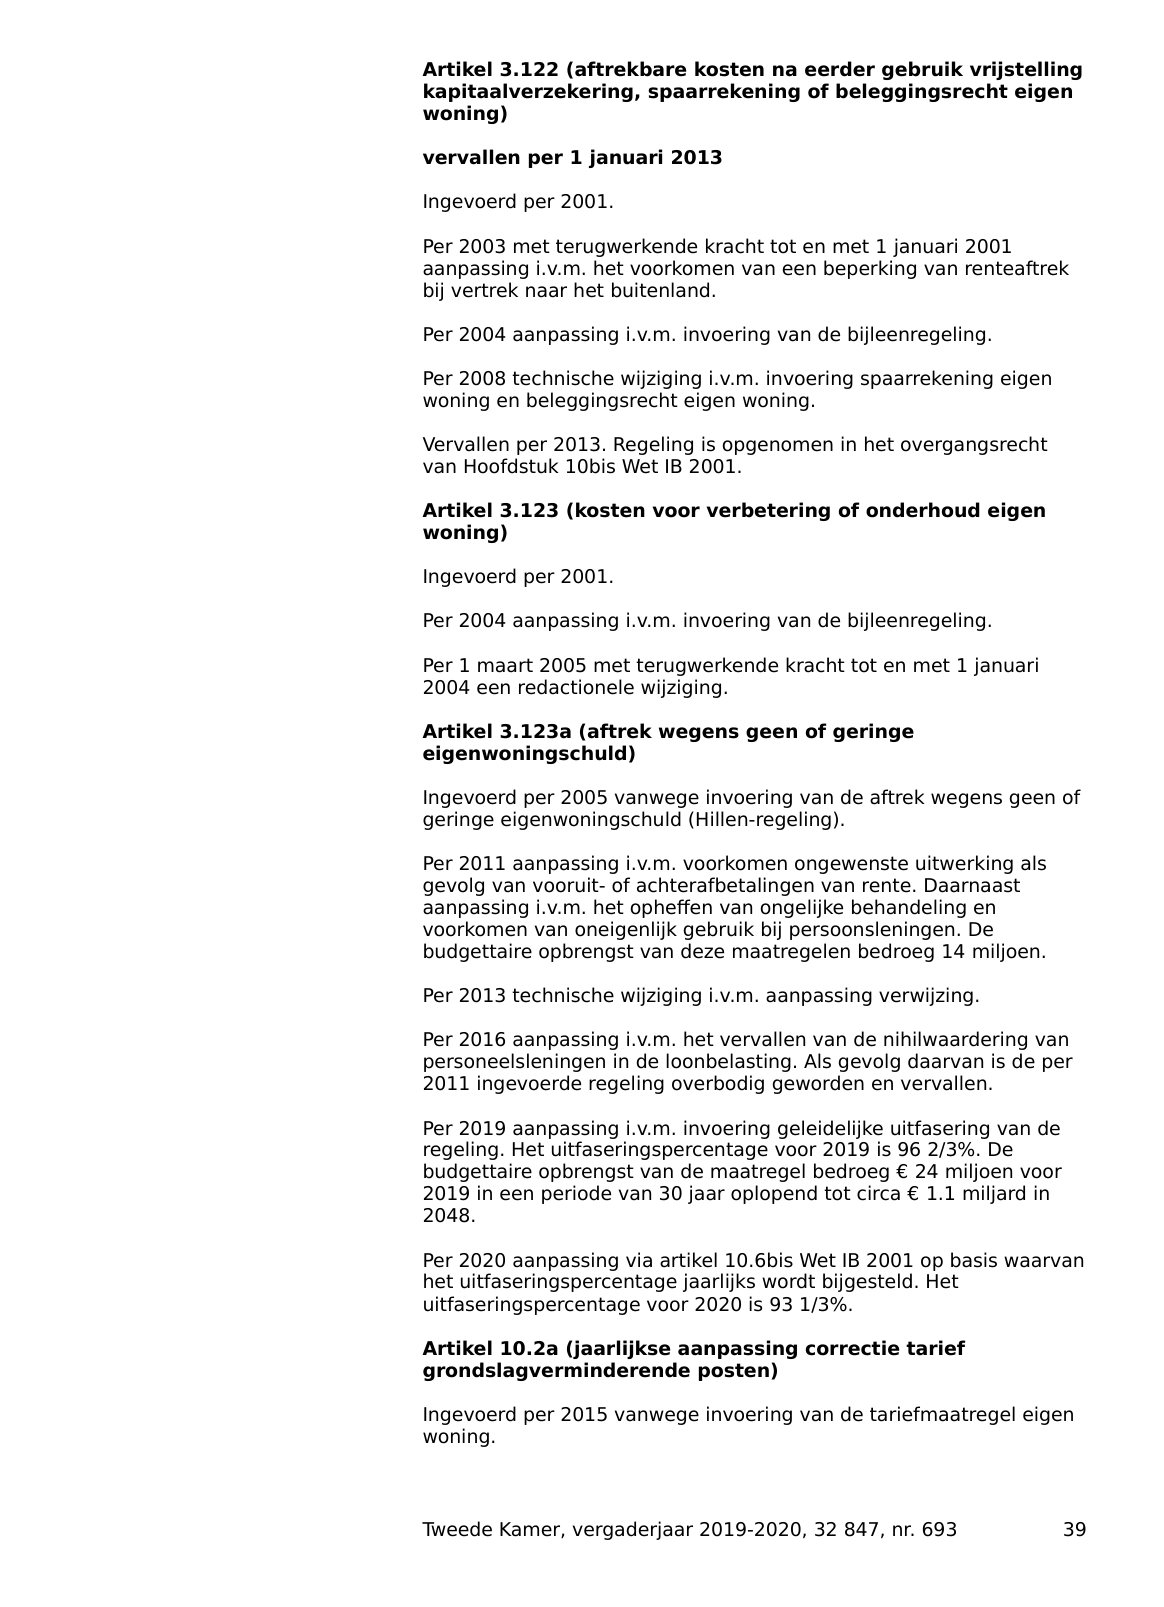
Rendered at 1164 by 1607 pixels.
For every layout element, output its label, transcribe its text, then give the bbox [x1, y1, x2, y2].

text Per 2019 aanpassing i.v.m. invoering geleidelijke uitfasering van de regeling. Het uitfaseringspercentage voor 2019 is 96 2/3%. De budgettaire opbrengst van de maatregel bedroeg € 24 miljoen voor 2019 in een periode van 30 jaar oplopend tot circa € 1.1 miljard in 2048. [422, 1117, 1087, 1227]
text Per 2016 aanpassing i.v.m. het vervallen van de nihilwaardering van personeelsleningen in de loonbelasting. Als gevolg daarvan is de per 2011 ingevoerde regeling overbodig geworden en vervallen. [422, 1029, 1087, 1095]
text Per 2011 aanpassing i.v.m. voorkomen ongewenste uitwerking als gevolg van vooruit- of achterafbetalingen van rente. Daarnaast aanpassing i.v.m. het opheffen van ongelijke behandeling en voorkomen van oneigenlijk gebruik bij persoonsleningen. De budgettaire opbrengst van deze maatregelen bedroeg 14 miljoen. [422, 853, 1087, 963]
text Per 2020 aanpassing via artikel 10.6bis Wet IB 2001 op basis waarvan het uitfaseringspercentage jaarlijks wordt bijgesteld. Het uitfaseringspercentage voor 2020 is 93 1/3%. [422, 1249, 1087, 1315]
subtitle Artikel 10.2a (jaarlijkse aanpassing correctie tarief grondslagverminderende posten) [422, 1338, 1087, 1382]
text Per 1 maart 2005 met terugwerkende kracht tot en met 1 januari 2004 een redactionele wijziging. [422, 654, 1087, 698]
text Per 2004 aanpassing i.v.m. invoering van de bijleenregeling. [422, 610, 1087, 632]
text Per 2003 met terugwerkende kracht tot en met 1 januari 2001 aanpassing i.v.m. het voorkomen van een beperking van renteaftrek bij vertrek naar het buitenland. [422, 236, 1087, 301]
subtitle Artikel 3.123 (kosten voor verbetering of onderhoud eigen woning) [422, 500, 1087, 544]
text vervallen per 1 januari 2013 [422, 147, 1087, 169]
text Per 2013 technische wijziging i.v.m. aanpassing verwijzing. [422, 985, 1087, 1007]
subtitle Artikel 3.122 (aftrekbare kosten na eerder gebruik vrijstelling kapitaalverzekering, spaarrekening of beleggingsrecht eigen woning) [422, 59, 1087, 125]
text Vervallen per 2013. Regeling is opgenomen in het overgangsrecht van Hoofdstuk 10bis Wet IB 2001. [422, 434, 1087, 478]
text Ingevoerd per 2001. [422, 191, 1087, 213]
text Ingevoerd per 2001. [422, 566, 1087, 588]
text Per 2004 aanpassing i.v.m. invoering van de bijleenregeling. [422, 324, 1087, 346]
text Ingevoerd per 2005 vanwege invoering van de aftrek wegens geen of geringe eigenwoningschuld (Hillen-regeling). [422, 787, 1087, 831]
text Ingevoerd per 2015 vanwege invoering van de tariefmaatregel eigen woning. [422, 1404, 1087, 1448]
subtitle Artikel 3.123a (aftrek wegens geen of geringe eigenwoningschuld) [422, 721, 1087, 765]
text Per 2008 technische wijziging i.v.m. invoering spaarrekening eigen woning en beleggingsrecht eigen woning. [422, 368, 1087, 412]
